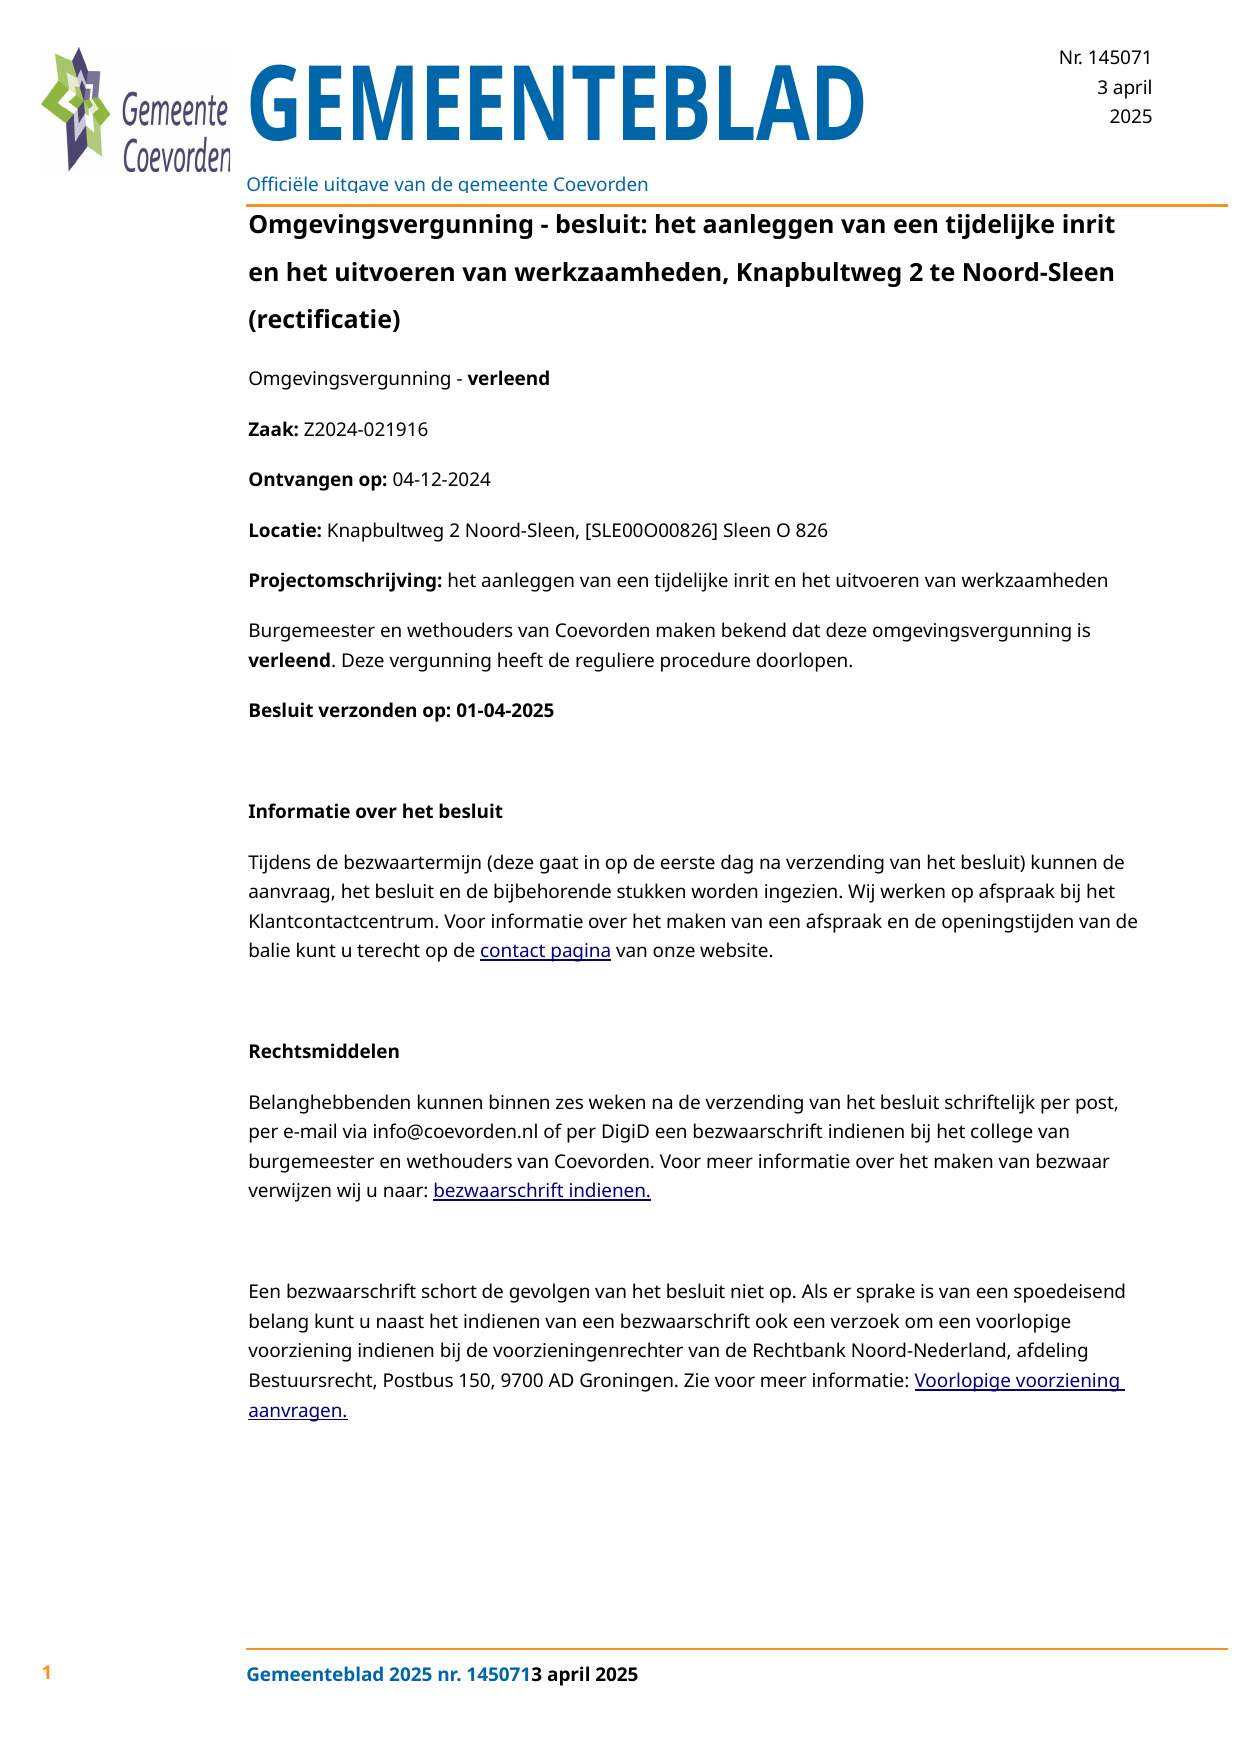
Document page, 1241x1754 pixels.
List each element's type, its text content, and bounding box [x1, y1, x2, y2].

text Zaak: Z2024-021916 [248, 416, 1152, 442]
text Besluit verzonden op: 01-04-2025 [248, 698, 1152, 723]
text Projectomschrijving: het aanleggen van een tijdelijke inrit en het uitvoeren van werkzaamheden [248, 567, 1152, 593]
text Een bezwaarschrift schort de gevolgen van het besluit niet op. Als er sprake is van een spoedeisend belang kunt u naast het indienen van een bezwaarschrift ook een verzoek om een voorlopige voorziening indienen bij de voorzieningenrechter van de Rechtbank Noord-Nederland, afdeling Bestuursrecht, Postbus 150, 9700 AD Groningen. Zie voor meer informatie: Voorlopige voorziening aanvragen. [248, 1278, 1152, 1422]
text Tijdens de bezwaartermijn (deze gaat in op de eerste dag na verzending van het besluit) kunnen de aanvraag, het besluit en de bijbehorende stukken worden ingezien. Wij werken op afspraak bij het Klantcontactcentrum. Voor informatie over het maken van een afspraak en de openingstijden van de balie kunt u terecht op de contact pagina van onze website. [248, 849, 1152, 963]
text Burgemeester en wethouders van Coevorden maken bekend dat deze omgevingsvergunning is verleend. Deze vergunning heeft de reguliere procedure doorlopen. [248, 618, 1152, 673]
text Informatie over het besluit [248, 798, 1152, 824]
text Ontvangen op: 04-12-2024 [248, 466, 1152, 492]
text Omgevingsvergunning - verleend [248, 366, 1152, 391]
text Locatie: Knapbultweg 2 Noord-Sleen, [SLE00O00826] Sleen O 826 [248, 517, 1152, 542]
picture [41, 47, 231, 172]
text Rechtsmiddelen [248, 1038, 1152, 1064]
text Omgevingsvergunning - besluit: het aanleggen van een tijdelijke inrit en het uitvoeren van werkzaamheden, Knapbultweg 2 te Noord-Sleen (rectificatie) [248, 207, 1152, 336]
text Belanghebbenden kunnen binnen zes weken na de verzending van het besluit schriftelijk per post, per e-mail via info@coevorden.nl of per DigiD een bezwaarschrift indienen bij het college van burgemeester en wethouders van Coevorden. Voor meer informatie over het maken van bezwaar verwijzen wij u naar: bezwaarschrift indienen. [248, 1089, 1152, 1203]
